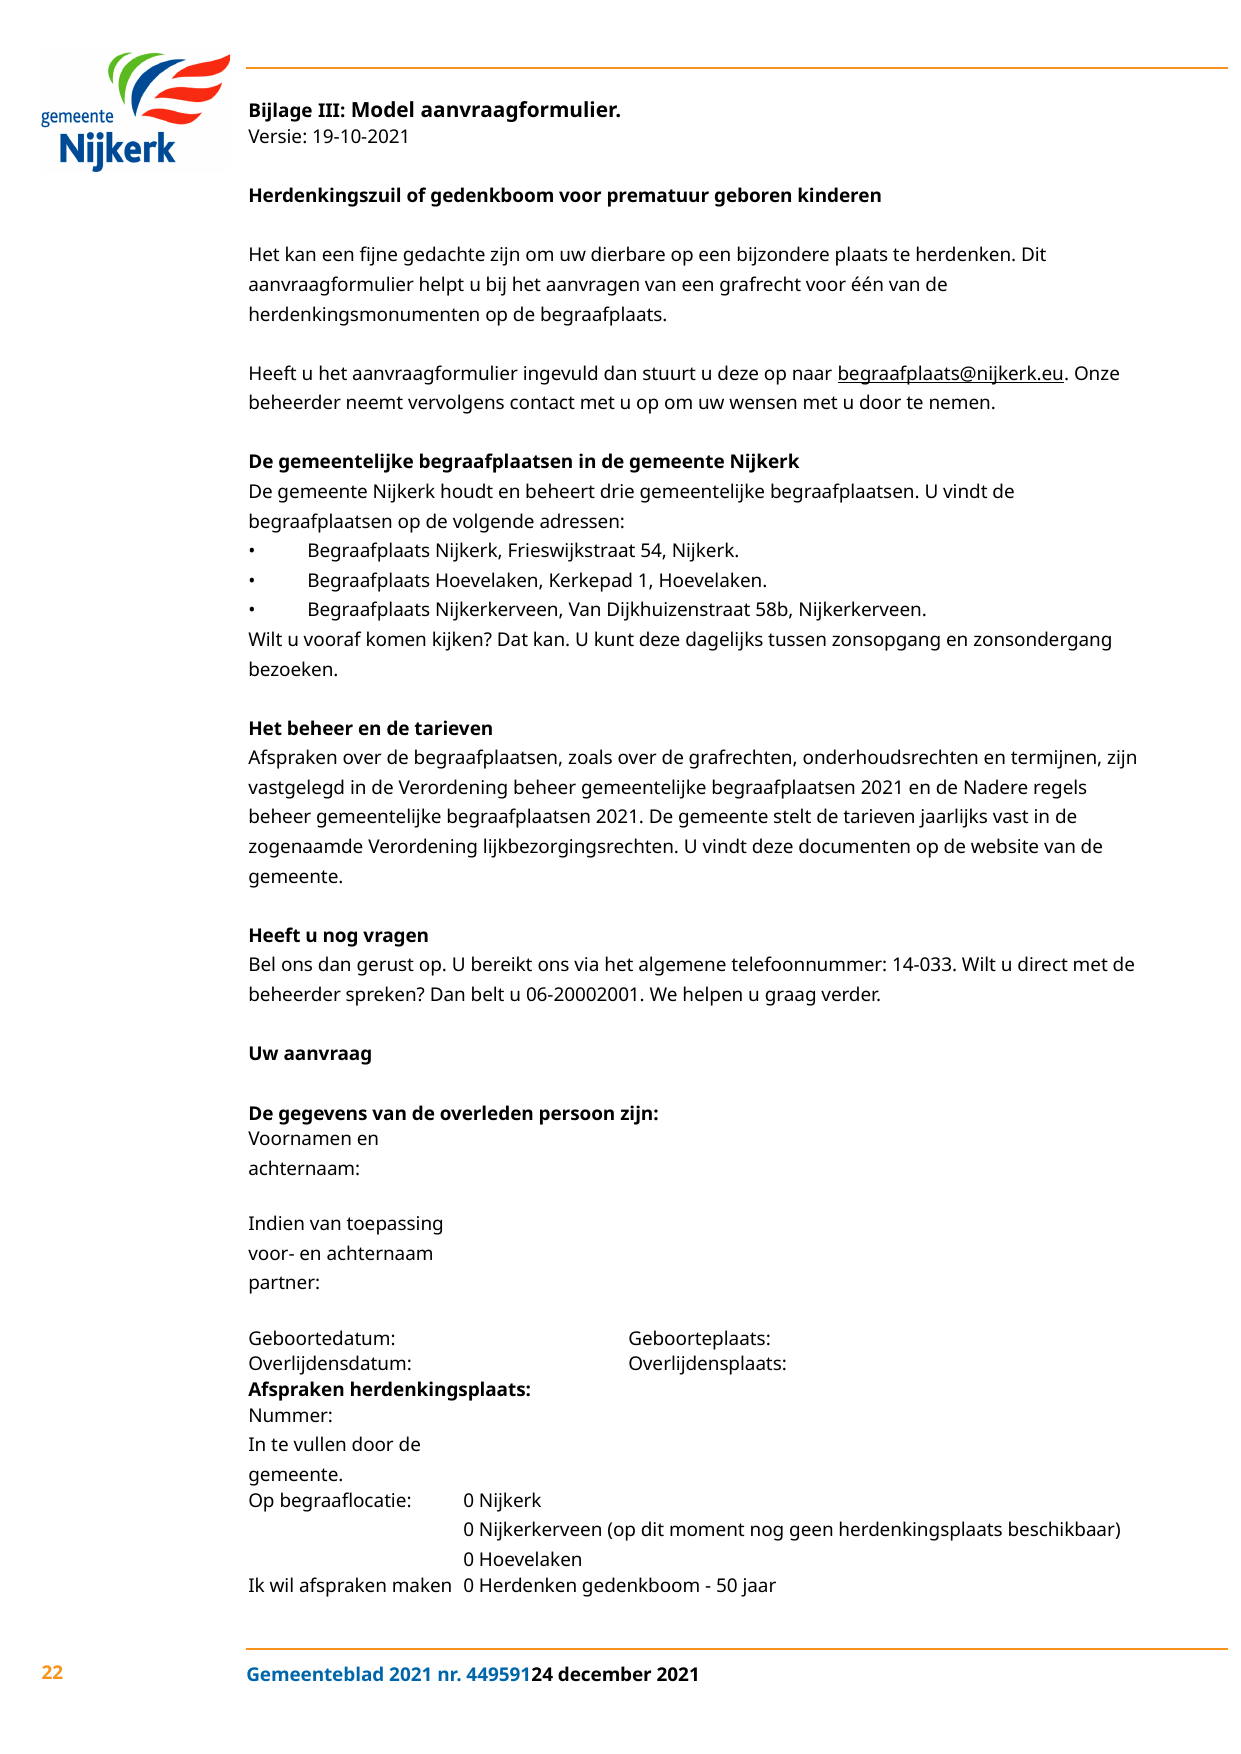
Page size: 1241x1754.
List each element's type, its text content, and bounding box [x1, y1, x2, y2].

table_cell Overlijdensplaats: [628, 1351, 987, 1376]
picture [41, 47, 231, 172]
text Herdenkingszuil of gedenkboom voor prematuur geboren kinderen [248, 182, 1152, 208]
table_cell 0 Nijkerk 0 Nijkerkerveen (op dit moment nog geen herdenkingsplaats beschikbaar) 0 Hoevelaken [463, 1487, 1152, 1572]
text Heeft u het aanvraagformulier ingevuld dan stuurt u deze op naar begraafplaats@nijkerk.eu. Onze beheerder neemt vervolgens contact met u op om uw wensen met u door te nemen. [248, 360, 1152, 415]
table_cell Afspraken herdenkingsplaats: [248, 1376, 1152, 1402]
text Het kan een fijne gedachte zijn om uw dierbare op een bijzondere plaats te herdenken. Dit aanvraagformulier helpt u bij het aanvragen van een grafrecht voor één van de herdenkingsmonumenten op de begraafplaats. [248, 242, 1152, 327]
table_cell [463, 1402, 1152, 1487]
table_cell [463, 1125, 1152, 1210]
table_cell Voornamen en achternaam: [248, 1125, 463, 1210]
text Wilt u vooraf komen kijken? Dat kan. U kunt deze dagelijks tussen zonsopgang en zonsondergang bezoeken. [248, 626, 1152, 682]
text De gemeente Nijkerk houdt en beheert drie gemeentelijke begraafplaatsen. U vindt de begraafplaatsen op de volgende adressen: [248, 478, 1152, 534]
text Bel ons dan gerust op. U bereikt ons via het algemene telefoonnummer: 14-033. Wilt u direct met de beheerder spreken? Dan belt u 06-20002001. We helpen u graag verder. [248, 952, 1152, 1007]
text Versie: 19-10-2021 [248, 123, 1152, 149]
list Begraafplaats Nijkerkerveen, Van Dijkhuizenstraat 58b, Nijkerkerveen. [248, 597, 1152, 622]
table_cell Geboorteplaats: [628, 1325, 987, 1351]
table_cell 0 Herdenken gedenkboom - 50 jaar [463, 1572, 1152, 1597]
text De gemeentelijke begraafplaatsen in de gemeente Nijkerk [248, 449, 1152, 474]
text Heeft u nog vragen [248, 922, 1152, 948]
table_cell Geboortedatum: [248, 1325, 463, 1351]
table_cell Indien van toepassing voor- en achternaam partner: [248, 1210, 463, 1325]
table_cell Nummer: In te vullen door de gemeente. [248, 1402, 463, 1487]
table_cell [987, 1325, 1152, 1351]
table_header De gegevens van de overleden persoon zijn: [248, 1100, 1152, 1125]
table_cell [463, 1325, 628, 1351]
list Begraafplaats Nijkerk, Frieswijkstraat 54, Nijkerk. [248, 537, 1152, 563]
text Bijlage III: Model aanvraagformulier. [248, 95, 1152, 123]
table_cell [463, 1210, 1152, 1325]
text Afspraken over de begraafplaatsen, zoals over de grafrechten, onderhoudsrechten en termijnen, zijn vastgelegd in de Verordening beheer gemeentelijke begraafplaatsen 2021 en de Nadere regels beheer gemeentelijke begraafplaatsen 2021. De gemeente stelt de tarieven jaarlijks vast in de zogenaamde Verordening lijkbezorgingsrechten. U vindt deze documenten op de website van de gemeente. [248, 744, 1152, 889]
table_cell [463, 1351, 628, 1376]
text Uw aanvraag [248, 1040, 1152, 1066]
table_cell Overlijdensdatum: [248, 1351, 463, 1376]
table_cell Op begraaflocatie: [248, 1487, 463, 1572]
table_cell [987, 1351, 1152, 1376]
text Het beheer en de tarieven [248, 715, 1152, 741]
table_cell Ik wil afspraken maken [248, 1572, 463, 1597]
list Begraafplaats Hoevelaken, Kerkepad 1, Hoevelaken. [248, 567, 1152, 593]
